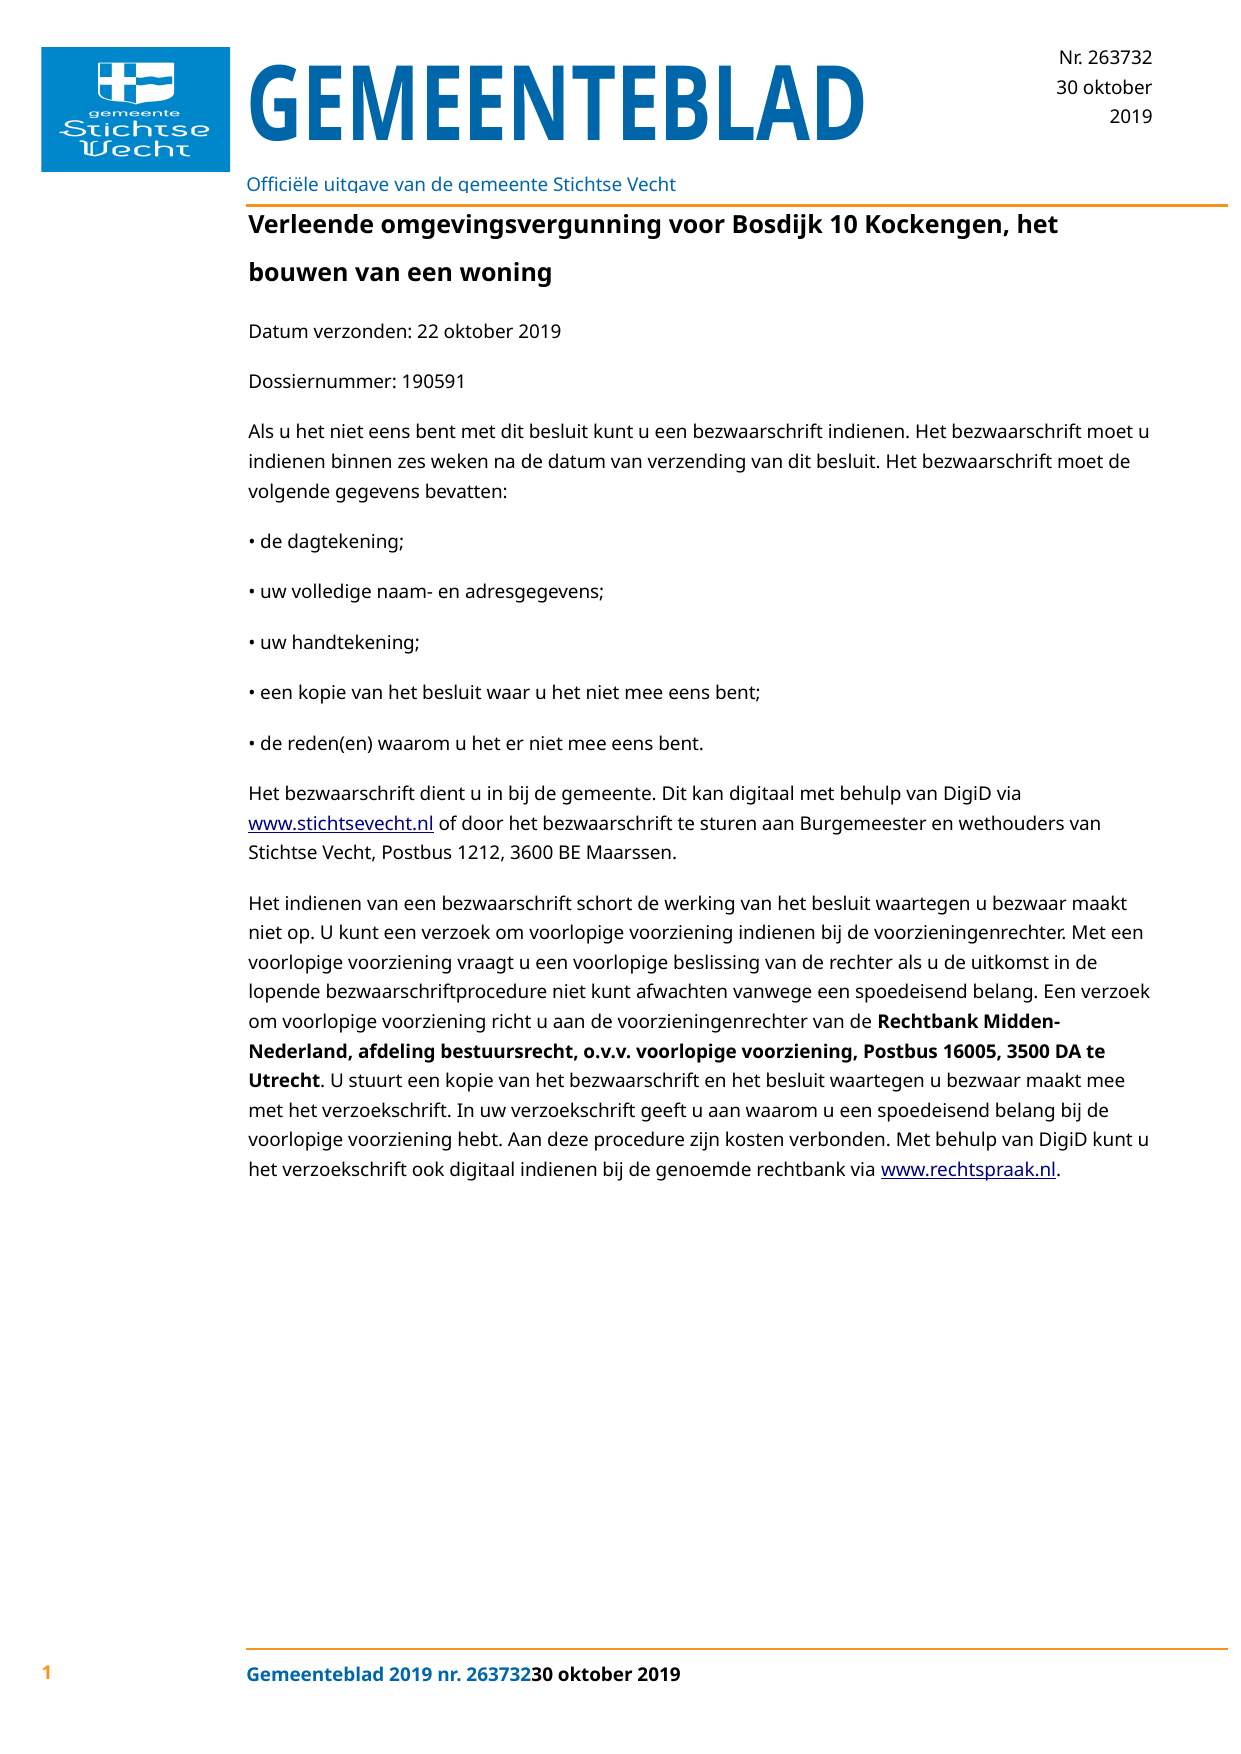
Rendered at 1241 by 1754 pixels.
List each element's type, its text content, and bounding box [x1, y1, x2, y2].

text • de reden(en) waarom u het er niet mee eens bent. [248, 730, 1152, 756]
text Het bezwaarschrift dient u in bij de gemeente. Dit kan digitaal met behulp van DigiD via www.stichtsevecht.nl of door het bezwaarschrift te sturen aan Burgemeester en wethouders van Stichtse Vecht, Postbus 1212, 3600 BE Maarssen. [248, 780, 1152, 865]
text • een kopie van het besluit waar u het niet mee eens bent; [248, 679, 1152, 705]
text Datum verzonden: 22 oktober 2019 [248, 318, 1152, 344]
picture [137, 63, 174, 103]
text Het indienen van een bezwaarschrift schort de werking van het besluit waartegen u bezwaar maakt niet op. U kunt een verzoek om voorlopige voorziening indienen bij de voorzieningenrechter. Met een voorlopige voorziening vraagt u een voorlopige beslissing van de rechter als u de uitkomst in de lopende bezwaarschriftprocedure niet kunt afwachten vanwege een spoedeisend belang. Een verzoek om voorlopige voorziening richt u aan de voorzieningenrechter van de Rechtbank Midden-Nederland, afdeling bestuursrecht, o.v.v. voorlopige voorziening, Postbus 16005, 3500 DA te Utrecht. U stuurt een kopie van het bezwaarschrift en het besluit waartegen u bezwaar maakt mee met het verzoekschrift. In uw verzoekschrift geeft u aan waarom u een spoedeisend belang bij de voorlopige voorziening hebt. Aan deze procedure zijn kosten verbonden. Met behulp van DigiD kunt u het verzoekschrift ook digitaal indienen bij de genoemde rechtbank via www.rechtspraak.nl. [248, 890, 1152, 1182]
text • de dagtekening; [248, 528, 1152, 554]
text Als u het niet eens bent met dit besluit kunt u een bezwaarschrift indienen. Het bezwaarschrift moet u indienen binnen zes weken na de datum van verzending van dit besluit. Het bezwaarschrift moet de volgende gegevens bevatten: [248, 419, 1152, 504]
text Verleende omgevingsvergunning voor Bosdijk 10 Kockengen, het bouwen van een woning [248, 207, 1152, 288]
text • uw handtekening; [248, 629, 1152, 655]
text Dossiernummer: 190591 [248, 368, 1152, 394]
text • uw volledige naam- en adresgegevens; [248, 579, 1152, 604]
picture [99, 63, 135, 101]
